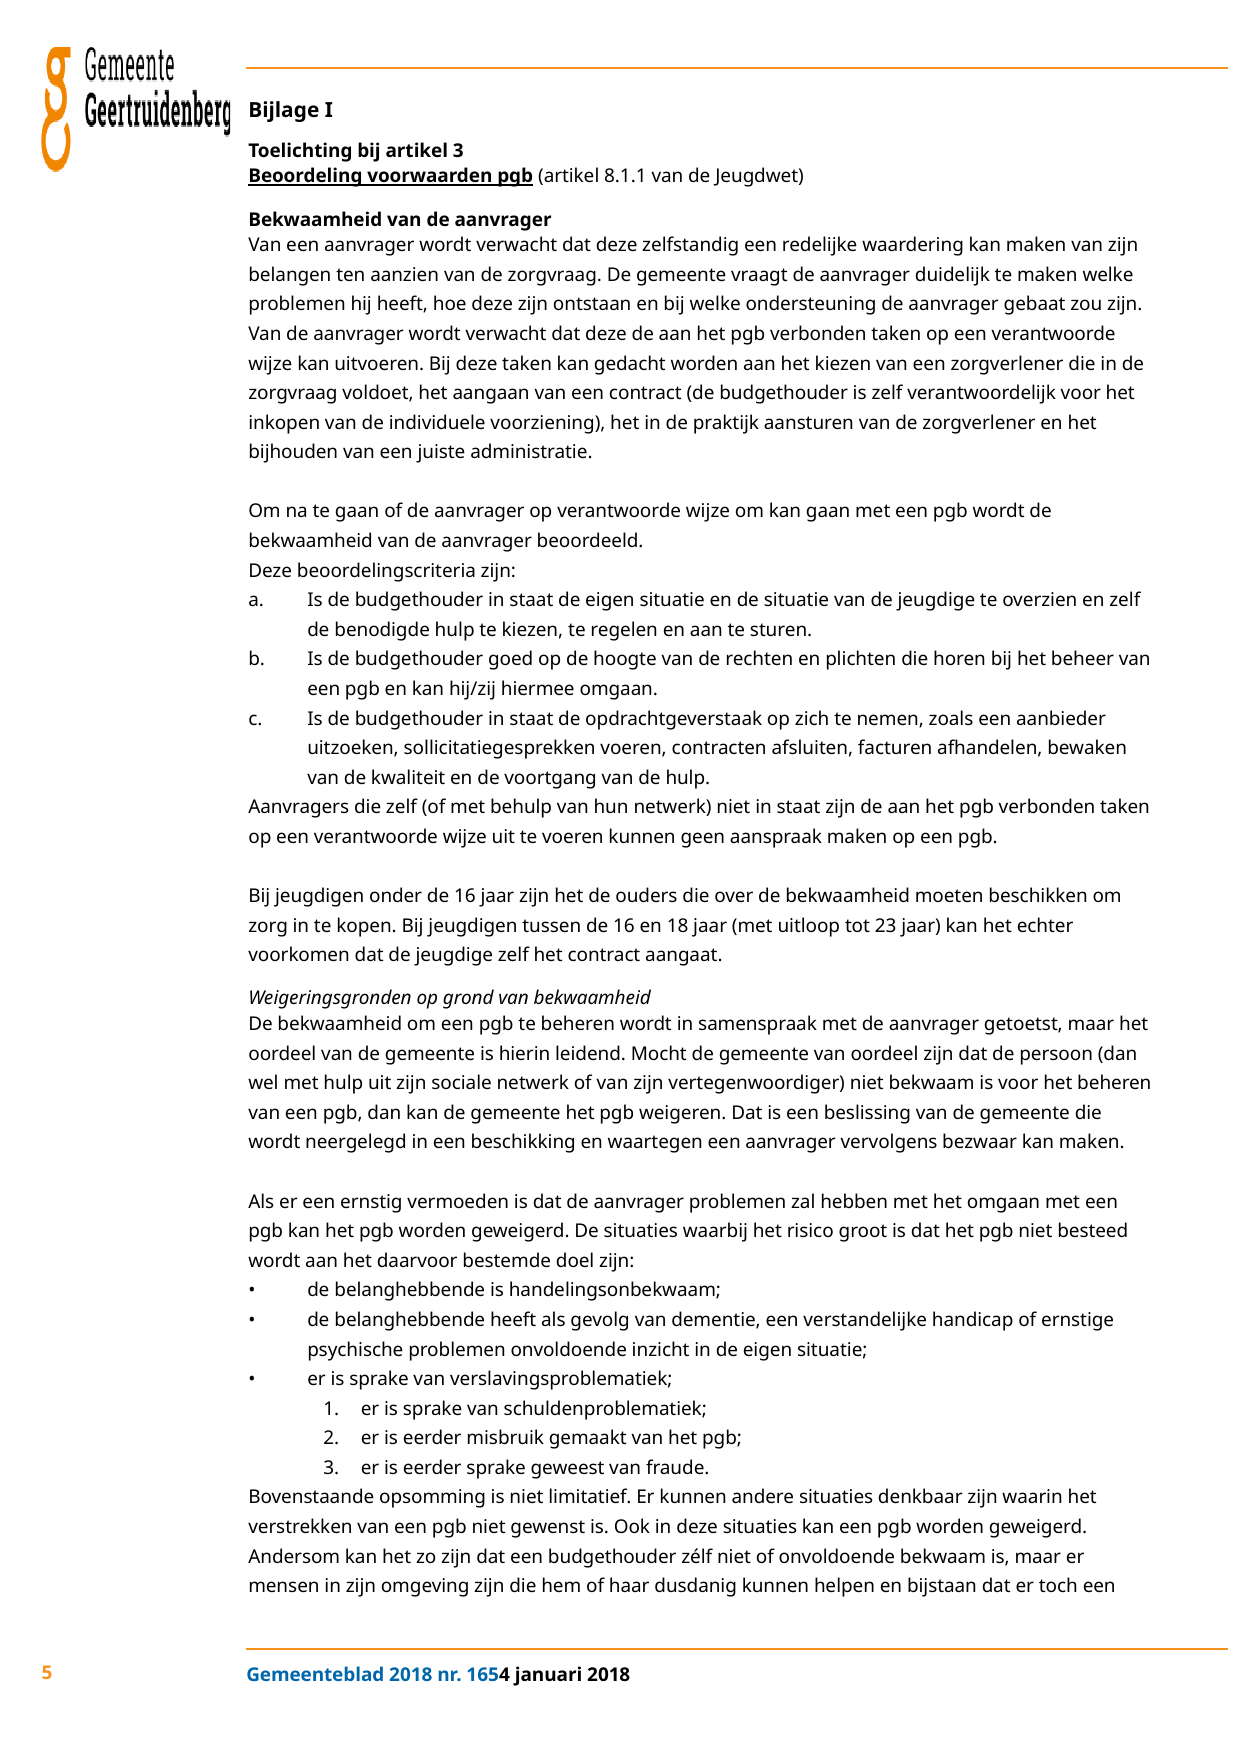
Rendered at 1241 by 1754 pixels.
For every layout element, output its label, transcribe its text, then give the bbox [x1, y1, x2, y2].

list Is de budgethouder in staat de opdrachtgeverstaak op zich te nemen, zoals een aanbieder uitzoeken, sollicitatiegesprekken voeren, contracten afsluiten, facturen afhandelen, bewaken van de kwaliteit en de voortgang van de hulp. [248, 705, 1152, 790]
list er is eerder misbruik gemaakt van het pgb; [323, 1424, 1152, 1450]
text Aanvragers die zelf (of met behulp van hun netwerk) niet in staat zijn de aan het pgb verbonden taken op een verantwoorde wijze uit te voeren kunnen geen aanspraak maken op een pgb. [248, 793, 1152, 849]
text Bijlage I [248, 95, 1152, 123]
text Om na te gaan of de aanvrager op verantwoorde wijze om kan gaan met een pgb wordt de bekwaamheid van de aanvrager beoordeeld. [248, 498, 1152, 553]
list de belanghebbende heeft als gevolg van dementie, een verstandelijke handicap of ernstige psychische problemen onvoldoende inzicht in de eigen situatie; [248, 1306, 1152, 1361]
list de belanghebbende is handelingsonbekwaam; [248, 1277, 1152, 1302]
list Is de budgethouder in staat de eigen situatie en de situatie van de jeugdige te overzien en zelf de benodigde hulp te kiezen, te regelen en aan te sturen. [248, 586, 1152, 642]
text Deze beoordelingscriteria zijn: [248, 557, 1152, 583]
list Is de budgethouder goed op de hoogte van de rechten en plichten die horen bij het beheer van een pgb en kan hij/zij hiermee omgaan. [248, 646, 1152, 701]
text Bekwaamheid van de aanvrager [248, 206, 1152, 231]
text Als er een ernstig vermoeden is dat de aanvrager problemen zal hebben met het omgaan met een pgb kan het pgb worden geweigerd. De situaties waarbij het risico groot is dat het pgb niet besteed wordt aan het daarvoor bestemde doel zijn: [248, 1188, 1152, 1273]
text Van een aanvrager wordt verwacht dat deze zelfstandig een redelijke waardering kan maken van zijn belangen ten aanzien van de zorgvraag. De gemeente vraagt de aanvrager duidelijk te maken welke problemen hij heeft, hoe deze zijn ontstaan en bij welke ondersteuning de aanvrager gebaat zou zijn. [248, 231, 1152, 316]
text Bij jeugdigen onder de 16 jaar zijn het de ouders die over de bekwaamheid moeten beschikken om zorg in te kopen. Bij jeugdigen tussen de 16 en 18 jaar (met uitloop tot 23 jaar) kan het echter voorkomen dat de jeugdige zelf het contract aangaat. [248, 882, 1152, 967]
text De bekwaamheid om een pgb te beheren wordt in samenspraak met de aanvrager getoetst, maar het oordeel van de gemeente is hierin leidend. Mocht de gemeente van oordeel zijn dat de persoon (dan wel met hulp uit zijn sociale netwerk of van zijn vertegenwoordiger) niet bekwaam is voor het beheren van een pgb, dan kan de gemeente het pgb weigeren. Dat is een beslissing van de gemeente die wordt neergelegd in een beschikking en waartegen een aanvrager vervolgens bezwaar kan maken. [248, 1010, 1152, 1154]
text Toelichting bij artikel 3 [248, 137, 1152, 163]
picture [41, 47, 231, 172]
list er is eerder sprake geweest van fraude. [323, 1454, 1152, 1480]
text Weigeringsgronden op grond van bekwaamheid [248, 984, 1152, 1010]
list er is sprake van schuldenproblematiek; [323, 1395, 1152, 1421]
text Bovenstaande opsomming is niet limitatief. Er kunnen andere situaties denkbaar zijn waarin het verstrekken van een pgb niet gewenst is. Ook in deze situaties kan een pgb worden geweigerd. Andersom kan het zo zijn dat een budgethouder zélf niet of onvoldoende bekwaam is, maar er mensen in zijn omgeving zijn die hem of haar dusdanig kunnen helpen en bijstaan dat er toch een [248, 1484, 1152, 1598]
text Van de aanvrager wordt verwacht dat deze de aan het pgb verbonden taken op een verantwoorde wijze kan uitvoeren. Bij deze taken kan gedacht worden aan het kiezen van een zorgverlener die in de zorgvraag voldoet, het aangaan van een contract (de budgethouder is zelf verantwoordelijk voor het inkopen van de individuele voorziening), het in de praktijk aansturen van de zorgverlener en het bijhouden van een juiste administratie. [248, 320, 1152, 464]
list er is sprake van verslavingsproblematiek; [248, 1365, 1152, 1391]
text Beoordeling voorwaarden pgb (artikel 8.1.1 van de Jeugdwet) [248, 163, 1152, 188]
